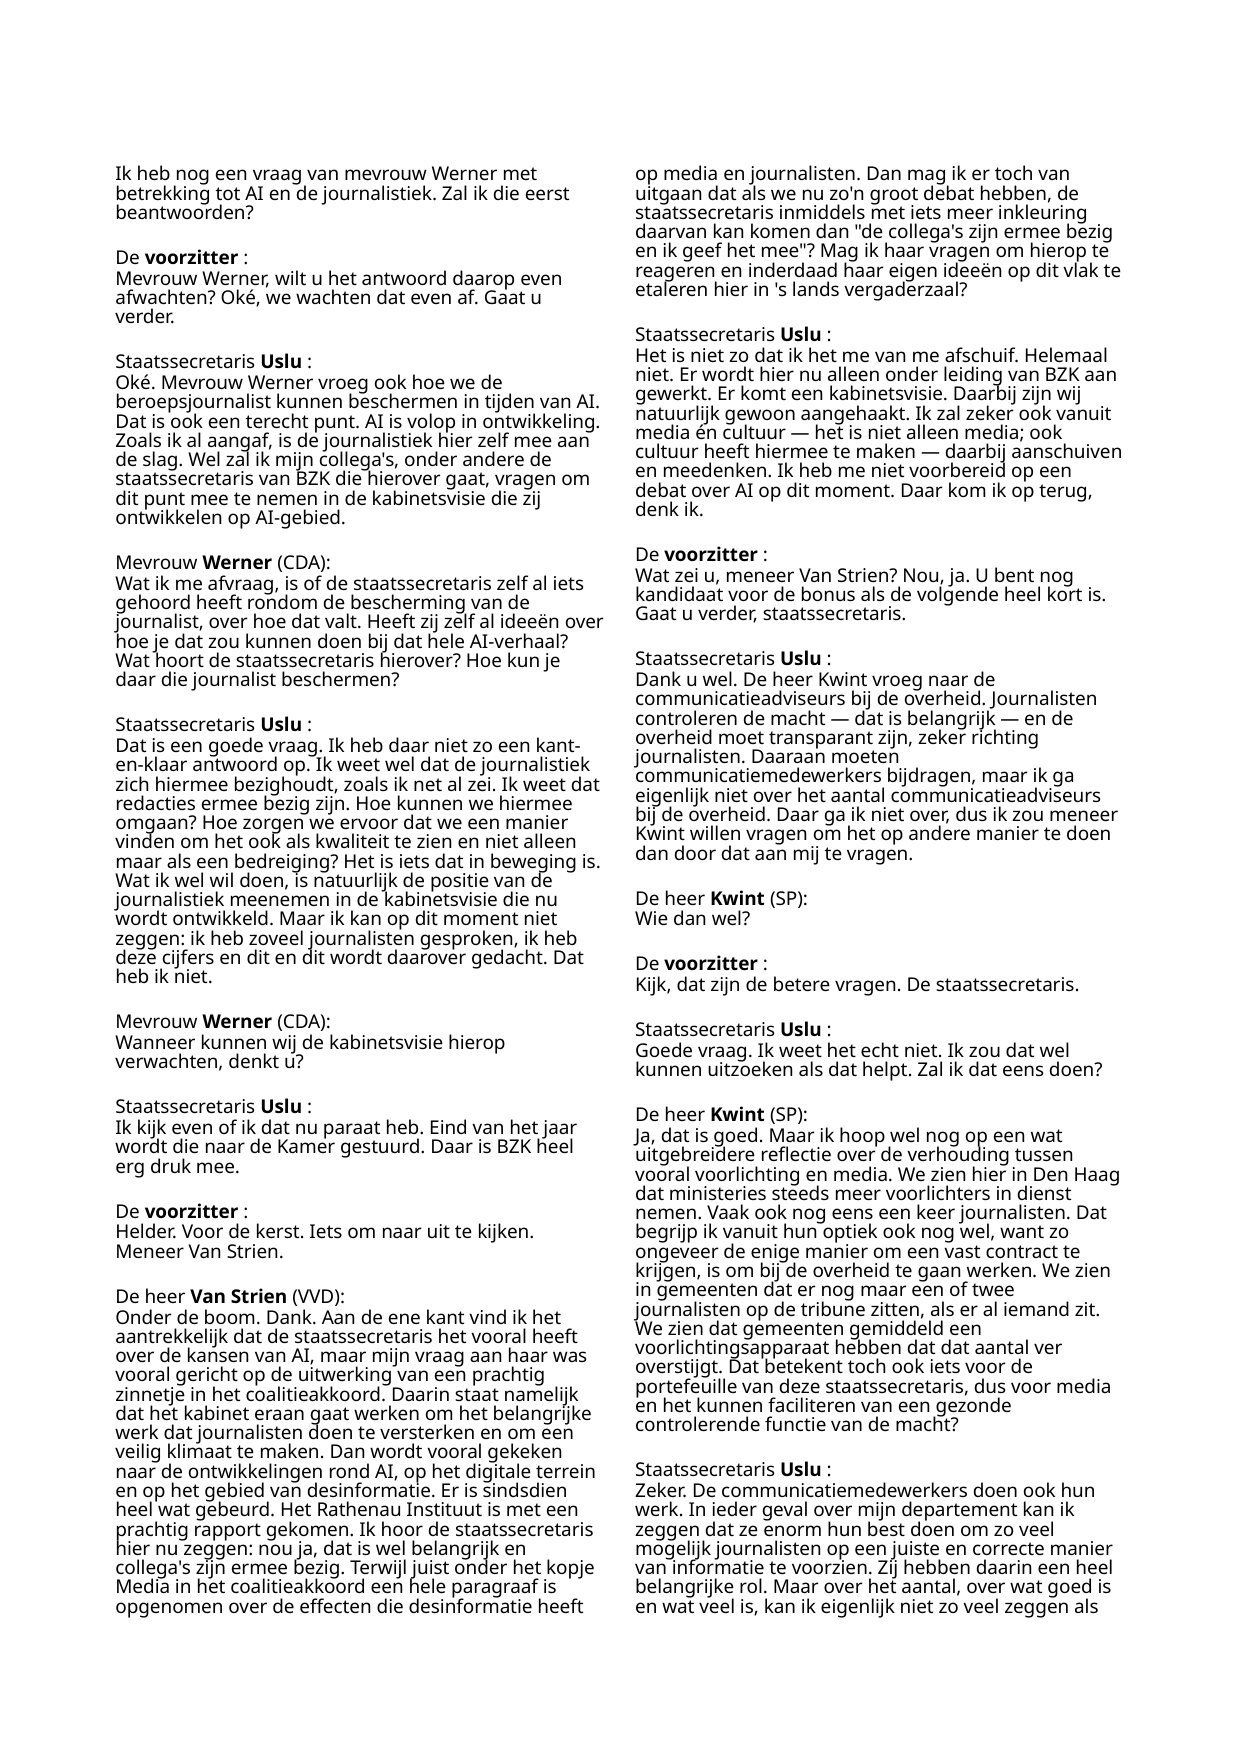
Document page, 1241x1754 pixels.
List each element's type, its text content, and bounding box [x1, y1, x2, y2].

text Ik kijk even of ik dat nu paraat heb. Eind van het jaar wordt die naar de Kamer gestuurd. Daar is BZK heel erg druk mee. [115, 1119, 605, 1177]
text Helder. Voor de kerst. Iets om naar uit te kijken. Meneer Van Strien. [115, 1223, 605, 1262]
text De voorzitter : [115, 244, 605, 270]
text Mevrouw Werner (CDA): [115, 549, 605, 575]
text Dat is een goede vraag. Ik heb daar niet zo een kant-en-klaar antwoord op. Ik weet wel dat de journalistiek zich hiermee bezighoudt, zoals ik net al zei. Ik weet dat redacties ermee bezig zijn. Hoe kunnen we hiermee omgaan? Hoe zorgen we ervoor dat we een manier vinden om het ook als kwaliteit te zien en niet alleen maar als een bedreiging? Het is iets dat in beweging is. Wat ik wel wil doen, is natuurlijk de positie van de journalistiek meenemen in de kabinetsvisie die nu wordt ontwikkeld. Maar ik kan op dit moment niet zeggen: ik heb zoveel journalisten gesproken, ik heb deze cijfers en dit en dit wordt daarover gedacht. Dat heb ik niet. [115, 737, 605, 987]
text Onder de boom. Dank. Aan de ene kant vind ik het aantrekkelijk dat de staatssecretaris het vooral heeft over de kansen van AI, maar mijn vraag aan haar was vooral gericht op de uitwerking van een prachtig zinnetje in het coalitieakkoord. Daarin staat namelijk dat het kabinet eraan gaat werken om het belangrijke werk dat journalisten doen te versterken en om een veilig klimaat te maken. Dan wordt vooral gekeken naar de ontwikkelingen rond AI, op het digitale terrein en op het gebied van desinformatie. Er is sindsdien heel wat gebeurd. Het Rathenau Instituut is met een prachtig rapport gekomen. Ik hoor de staatssecretaris hier nu zeggen: nou ja, dat is wel belangrijk en collega's zijn ermee bezig. Terwijl juist onder het kopje Media in het coalitieakkoord een hele paragraaf is opgenomen over de effecten die desinformatie heeft [115, 1309, 605, 1617]
text Wat ik me afvraag, is of de staatssecretaris zelf al iets gehoord heeft rondom de bescherming van de journalist, over hoe dat valt. Heeft zij zelf al ideeën over hoe je dat zou kunnen doen bij dat hele AI-verhaal? Wat hoort de staatssecretaris hierover? Hoe kun je daar die journalist beschermen? [115, 575, 605, 690]
text De heer Kwint (SP): [635, 885, 1125, 910]
text De heer Kwint (SP): [635, 1101, 1125, 1127]
text Wie dan wel? [635, 910, 1125, 930]
text Staatssecretaris Uslu : [635, 645, 1125, 671]
text Staatssecretaris Uslu : [635, 1456, 1125, 1482]
text Kijk, dat zijn de betere vragen. De staatssecretaris. [635, 976, 1125, 996]
text Oké. Mevrouw Werner vroeg ook hoe we de beroepsjournalist kunnen beschermen in tijden van AI. Dat is ook een terecht punt. AI is volop in ontwikkeling. Zoals ik al aangaf, is de journalistiek hier zelf mee aan de slag. Wel zal ik mijn collega's, onder andere de staatssecretaris van BZK die hierover gaat, vragen om dit punt mee te nemen in de kabinetsvisie die zij ontwikkelen op AI-gebied. [115, 374, 605, 528]
text De voorzitter : [635, 541, 1125, 567]
text Mevrouw Werner (CDA): [115, 1008, 605, 1034]
text De heer Van Strien (VVD): [115, 1283, 605, 1309]
text Het is niet zo dat ik het me van me afschuif. Helemaal niet. Er wordt hier nu alleen onder leiding van BZK aan gewerkt. Er komt een kabinetsvisie. Daarbij zijn wij natuurlijk gewoon aangehaakt. Ik zal zeker ook vanuit media én cultuur — het is niet alleen media; ook cultuur heeft hiermee te maken — daarbij aanschuiven en meedenken. Ik heb me niet voorbereid op een debat over AI op dit moment. Daar kom ik op terug, denk ik. [635, 347, 1125, 520]
text Staatssecretaris Uslu : [115, 1093, 605, 1119]
text Ik heb nog een vraag van mevrouw Werner met betrekking tot AI en de journalistiek. Zal ik die eerst beantwoorden? [115, 165, 605, 223]
text Dank u wel. De heer Kwint vroeg naar de communicatieadviseurs bij de overheid. Journalisten controleren de macht — dat is belangrijk — en de overheid moet transparant zijn, zeker richting journalisten. Daaraan moeten communicatiemedewerkers bijdragen, maar ik ga eigenlijk niet over het aantal communicatieadviseurs bij de overheid. Daar ga ik niet over, dus ik zou meneer Kwint willen vragen om het op andere manier te doen dan door dat aan mij te vragen. [635, 671, 1125, 864]
text Ja, dat is goed. Maar ik hoop wel nog op een wat uitgebreidere reflectie over de verhouding tussen vooral voorlichting en media. We zien hier in Den Haag dat ministeries steeds meer voorlichters in dienst nemen. Vaak ook nog eens een keer journalisten. Dat begrijp ik vanuit hun optiek ook nog wel, want zo ongeveer de enige manier om een vast contract te krijgen, is om bij de overheid te gaan werken. We zien in gemeenten dat er nog maar een of twee journalisten op de tribune zitten, als er al iemand zit. We zien dat gemeenten gemiddeld een voorlichtingsapparaat hebben dat dat aantal ver overstijgt. Dat betekent toch ook iets voor de portefeuille van deze staatssecretaris, dus voor media en het kunnen faciliteren van een gezonde controlerende functie van de macht? [635, 1127, 1125, 1436]
text Mevrouw Werner, wilt u het antwoord daarop even afwachten? Oké, we wachten dat even af. Gaat u verder. [115, 270, 605, 327]
text Staatssecretaris Uslu : [635, 1016, 1125, 1042]
text Wat zei u, meneer Van Strien? Nou, ja. U bent nog kandidaat voor de bonus als de volgende heel kort is. Gaat u verder, staatssecretaris. [635, 567, 1125, 624]
text De voorzitter : [635, 951, 1125, 976]
text Goede vraag. Ik weet het echt niet. Ik zou dat wel kunnen uitzoeken als dat helpt. Zal ik dat eens doen? [635, 1042, 1125, 1081]
text Wanneer kunnen wij de kabinetsvisie hierop verwachten, denkt u? [115, 1034, 605, 1073]
text Staatssecretaris Uslu : [115, 711, 605, 737]
text Staatssecretaris Uslu : [115, 348, 605, 374]
text De voorzitter : [115, 1198, 605, 1223]
text Staatssecretaris Uslu : [635, 321, 1125, 347]
text Zeker. De communicatiemedewerkers doen ook hun werk. In ieder geval over mijn departement kan ik zeggen dat ze enorm hun best doen om zo veel mogelijk journalisten op een juiste en correcte manier van informatie te voorzien. Zij hebben daarin een heel belangrijke rol. Maar over het aantal, over wat goed is en wat veel is, kan ik eigenlijk niet zo veel zeggen als [635, 1482, 1125, 1617]
text op media en journalisten. Dan mag ik er toch van uitgaan dat als we nu zo'n groot debat hebben, de staatssecretaris inmiddels met iets meer inkleuring daarvan kan komen dan "de collega's zijn ermee bezig en ik geef het mee"? Mag ik haar vragen om hierop te reageren en inderdaad haar eigen ideeën op dit vlak te etaleren hier in 's lands vergaderzaal? [635, 165, 1125, 300]
